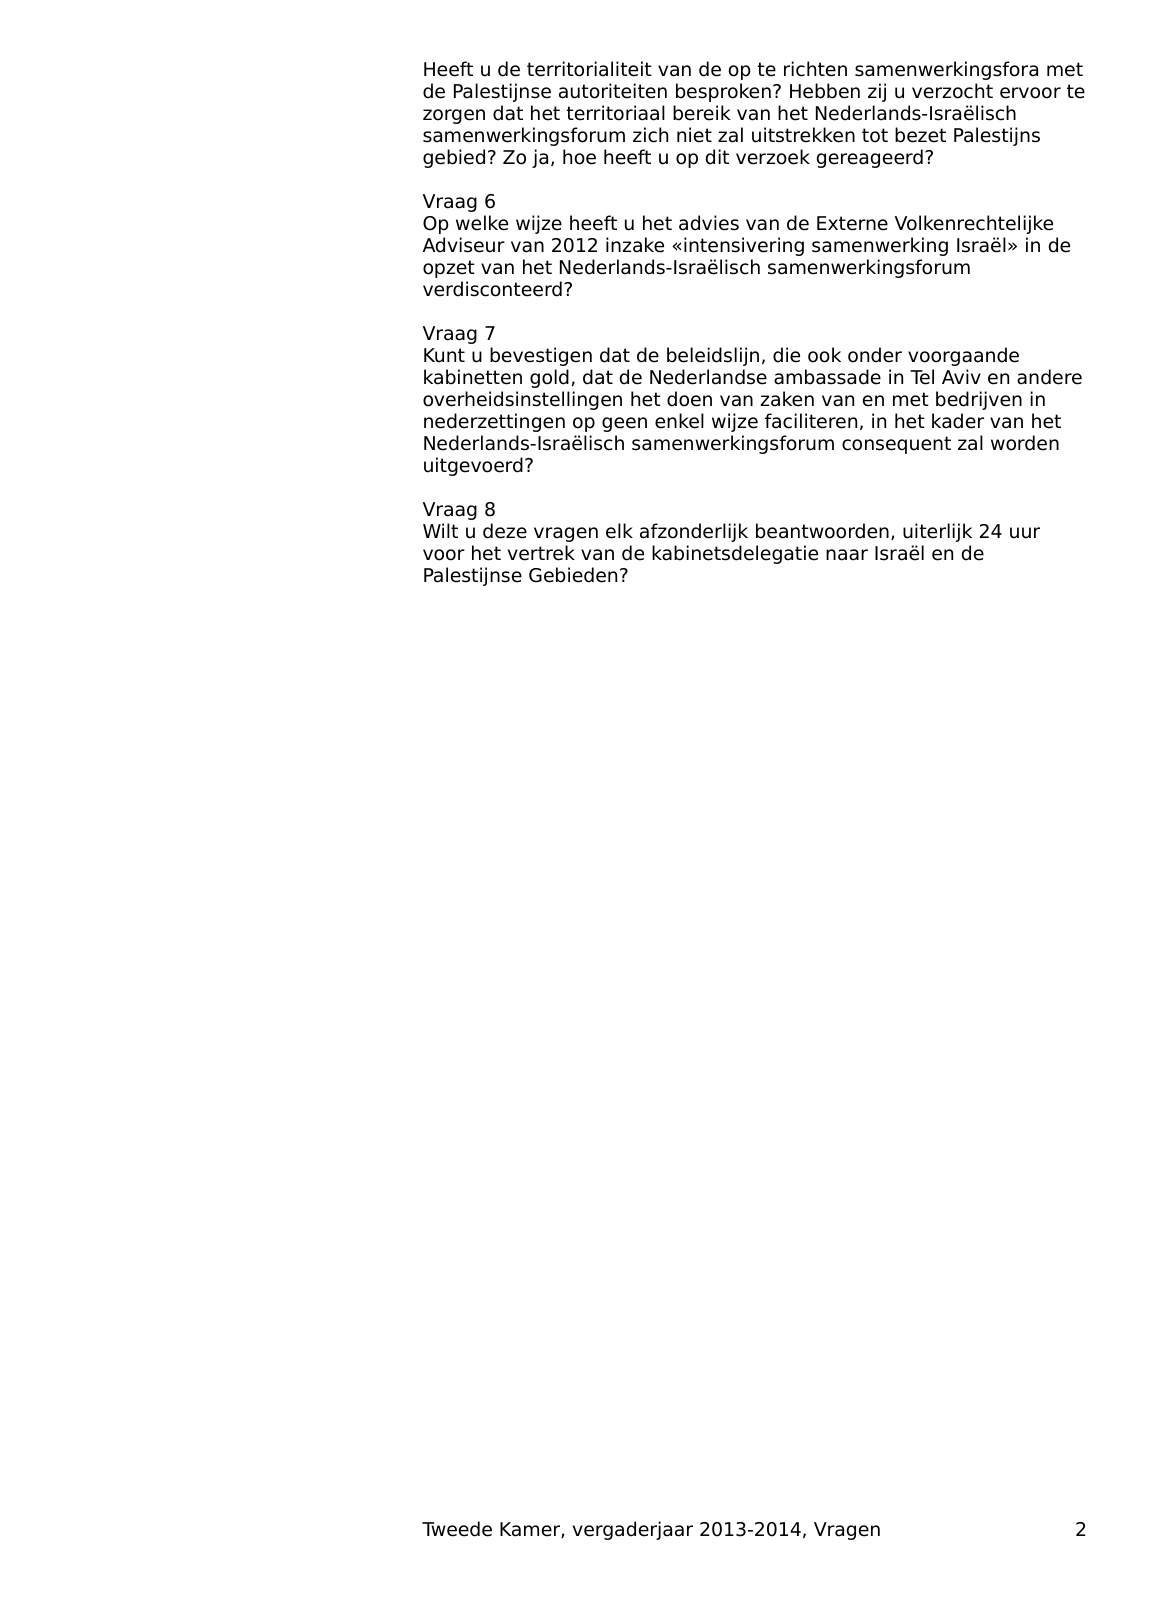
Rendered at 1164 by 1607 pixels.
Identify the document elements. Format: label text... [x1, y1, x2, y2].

text Vraag 8 [422, 499, 1087, 521]
text Wilt u deze vragen elk afzonderlijk beantwoorden, uiterlijk 24 uur voor het vertrek van de kabinetsdelegatie naar Israël en de Palestijnse Gebieden? [422, 521, 1087, 587]
text Vraag 7 [422, 323, 1087, 345]
text Op welke wijze heeft u het advies van de Externe Volkenrechtelijke Adviseur van 2012 inzake «intensivering samenwerking Israël» in de opzet van het Nederlands-Israëlisch samenwerkingsforum verdisconteerd? [422, 213, 1087, 301]
text Kunt u bevestigen dat de beleidslijn, die ook onder voorgaande kabinetten gold, dat de Nederlandse ambassade in Tel Aviv en andere overheidsinstellingen het doen van zaken van en met bedrijven in nederzettingen op geen enkel wijze faciliteren, in het kader van het Nederlands-Israëlisch samenwerkingsforum consequent zal worden uitgevoerd? [422, 345, 1087, 477]
text Heeft u de territorialiteit van de op te richten samenwerkingsfora met de Palestijnse autoriteiten besproken? Hebben zij u verzocht ervoor te zorgen dat het territoriaal bereik van het Nederlands-Israëlisch samenwerkingsforum zich niet zal uitstrekken tot bezet Palestijns gebied? Zo ja, hoe heeft u op dit verzoek gereageerd? [422, 59, 1087, 169]
text Vraag 6 [422, 191, 1087, 213]
